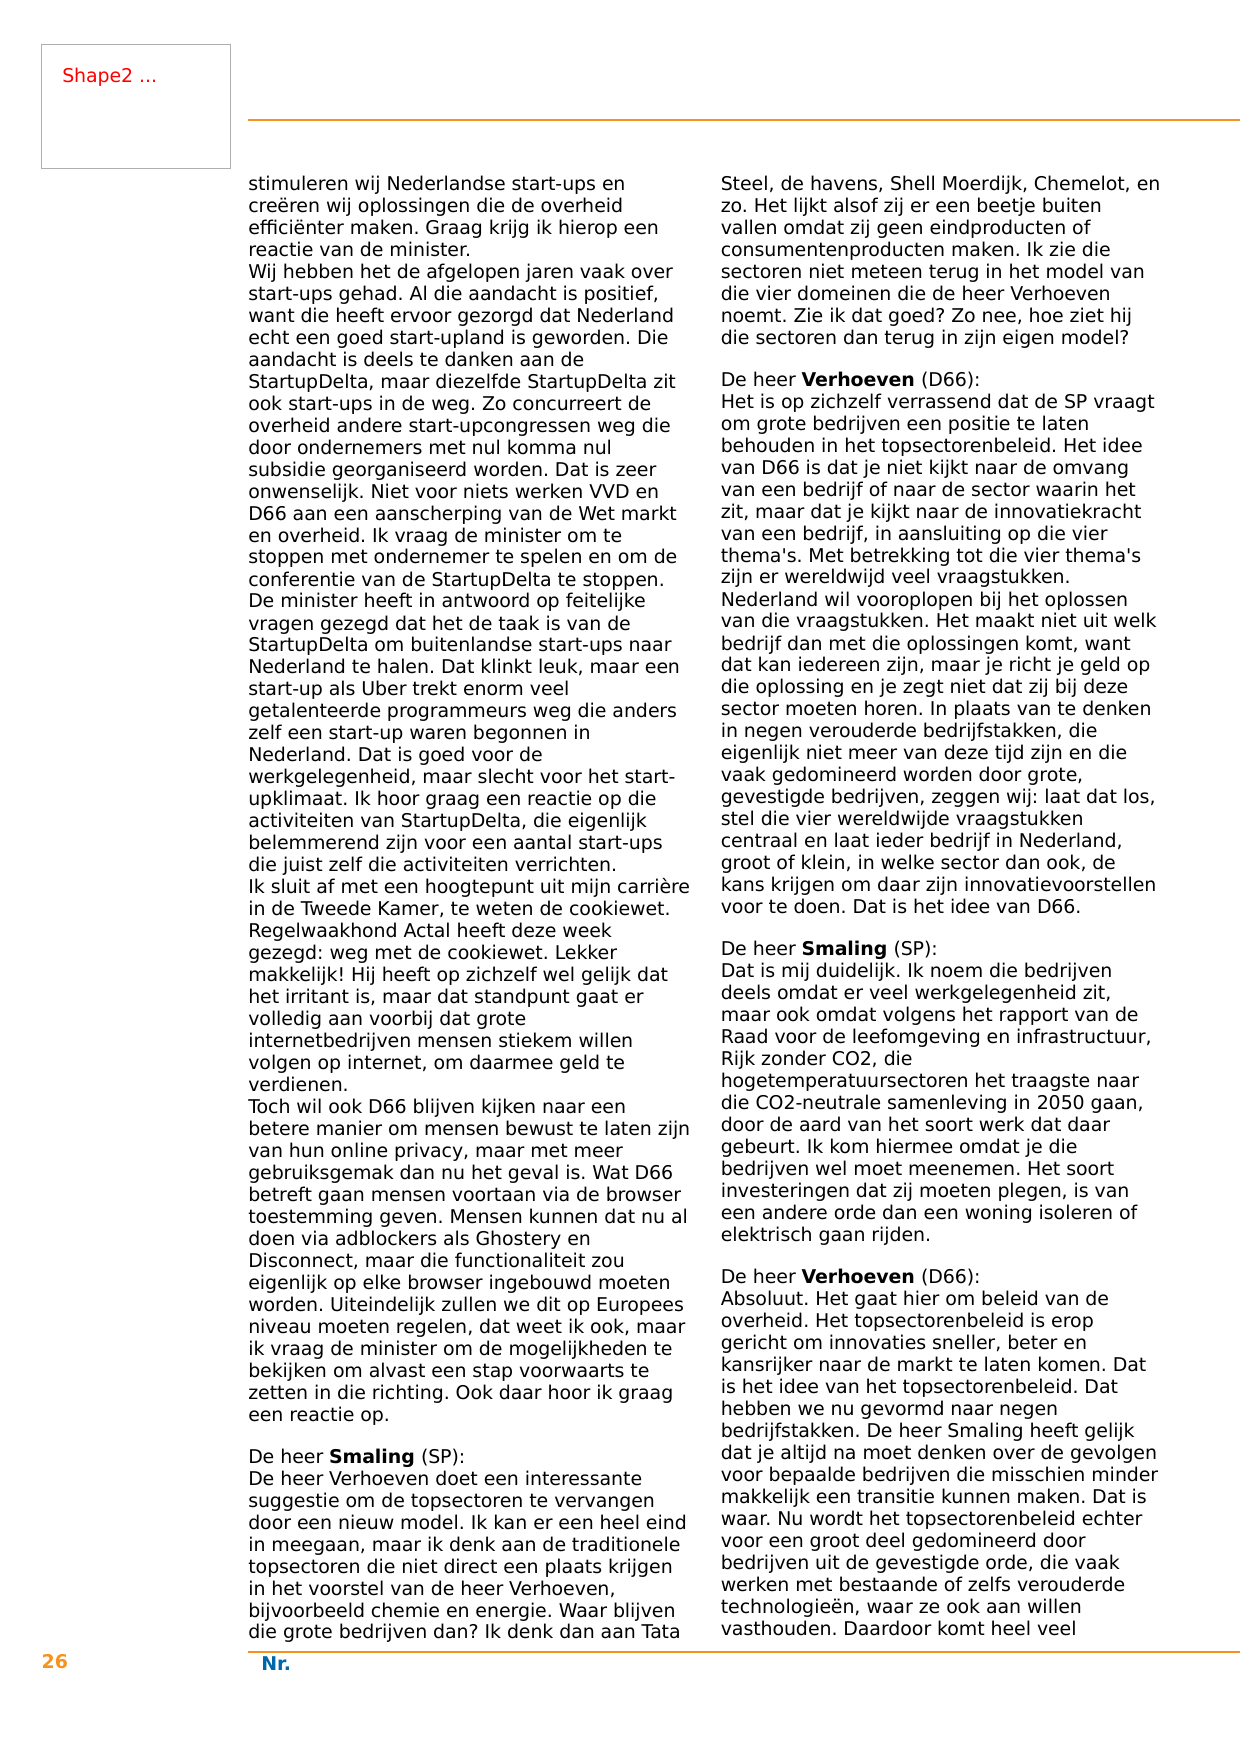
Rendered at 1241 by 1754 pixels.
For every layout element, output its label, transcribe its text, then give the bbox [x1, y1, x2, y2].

text Toch wil ook D66 blijven kijken naar een betere manier om mensen bewust te laten zijn van hun online privacy, maar met meer gebruiksgemak dan nu het geval is. Wat D66 betreft gaan mensen voortaan via de browser toestemming geven. Mensen kunnen dat nu al doen via adblockers als Ghostery en Disconnect, maar die functionaliteit zou eigenlijk op elke browser ingebouwd moeten worden. Uiteindelijk zullen we dit op Europees niveau moeten regelen, dat weet ik ook, maar ik vraag de minister om de mogelijkheden te bekijken om alvast een stap voorwaarts te zetten in die richting. Ook daar hoor ik graag een reactie op. [248, 1096, 691, 1426]
text Steel, de havens, Shell Moerdijk, Chemelot, en zo. Het lijkt alsof zij er een beetje buiten vallen omdat zij geen eindproducten of consumentenproducten maken. Ik zie die sectoren niet meteen terug in het model van die vier domeinen die de heer Verhoeven noemt. Zie ik dat goed? Zo nee, hoe ziet hij die sectoren dan terug in zijn eigen model? [721, 173, 1163, 349]
text stimuleren wij Nederlandse start-ups en creëren wij oplossingen die de overheid efficiënter maken. Graag krijg ik hierop een reactie van de minister. [248, 173, 691, 261]
text De heer Verhoeven (D66): [721, 1266, 1163, 1288]
text De heer Verhoeven doet een interessante suggestie om de topsectoren te vervangen door een nieuw model. Ik kan er een heel eind in meegaan, maar ik denk aan de traditionele topsectoren die niet direct een plaats krijgen in het voorstel van de heer Verhoeven, bijvoorbeeld chemie en energie. Waar blijven die grote bedrijven dan? Ik denk dan aan Tata [248, 1468, 691, 1643]
text Wij hebben het de afgelopen jaren vaak over start-ups gehad. Al die aandacht is positief, want die heeft ervoor gezorgd dat Nederland echt een goed start-upland is geworden. Die aandacht is deels te danken aan de StartupDelta, maar diezelfde StartupDelta zit ook start-ups in de weg. Zo concurreert de overheid andere start-upcongressen weg die door ondernemers met nul komma nul subsidie georganiseerd worden. Dat is zeer onwenselijk. Niet voor niets werken VVD en D66 aan een aanscherping van de Wet markt en overheid. Ik vraag de minister om te stoppen met ondernemer te spelen en om de conferentie van de StartupDelta te stoppen. [248, 261, 691, 590]
text De heer Smaling (SP): [721, 938, 1163, 960]
text Ik sluit af met een hoogtepunt uit mijn carrière in de Tweede Kamer, te weten de cookiewet. Regelwaakhond Actal heeft deze week gezegd: weg met de cookiewet. Lekker makkelijk! Hij heeft op zichzelf wel gelijk dat het irritant is, maar dat standpunt gaat er volledig aan voorbij dat grote internetbedrijven mensen stiekem willen volgen op internet, om daarmee geld te verdienen. [248, 876, 691, 1096]
text Absoluut. Het gaat hier om beleid van de overheid. Het topsectorenbeleid is erop gericht om innovaties sneller, beter en kansrijker naar de markt te laten komen. Dat is het idee van het topsectorenbeleid. Dat hebben we nu gevormd naar negen bedrijfstakken. De heer Smaling heeft gelijk dat je altijd na moet denken over de gevolgen voor bepaalde bedrijven die misschien minder makkelijk een transitie kunnen maken. Dat is waar. Nu wordt het topsectorenbeleid echter voor een groot deel gedomineerd door bedrijven uit de gevestigde orde, die vaak werken met bestaande of zelfs verouderde technologieën, waar ze ook aan willen vasthouden. Daardoor komt heel veel [721, 1288, 1163, 1639]
text Dat is mij duidelijk. Ik noem die bedrijven deels omdat er veel werkgelegenheid zit, maar ook omdat volgens het rapport van de Raad voor de leefomgeving en infrastructuur, Rijk zonder CO2, die hogetemperatuursectoren het traagste naar die CO2-neutrale samenleving in 2050 gaan, door de aard van het soort werk dat daar gebeurt. Ik kom hiermee omdat je die bedrijven wel moet meenemen. Het soort investeringen dat zij moeten plegen, is van een andere orde dan een woning isoleren of elektrisch gaan rijden. [721, 960, 1163, 1246]
text De heer Smaling (SP): [248, 1446, 691, 1468]
text De minister heeft in antwoord op feitelijke vragen gezegd dat het de taak is van de StartupDelta om buitenlandse start-ups naar Nederland te halen. Dat klinkt leuk, maar een start-up als Uber trekt enorm veel getalenteerde programmeurs weg die anders zelf een start-up waren begonnen in Nederland. Dat is goed voor de werkgelegenheid, maar slecht voor het start-upklimaat. Ik hoor graag een reactie op die activiteiten van StartupDelta, die eigenlijk belemmerend zijn voor een aantal start-ups die juist zelf die activiteiten verrichten. [248, 590, 691, 876]
text De heer Verhoeven (D66): [721, 369, 1163, 391]
text Het is op zichzelf verrassend dat de SP vraagt om grote bedrijven een positie te laten behouden in het topsectorenbeleid. Het idee van D66 is dat je niet kijkt naar de omvang van een bedrijf of naar de sector waarin het zit, maar dat je kijkt naar de innovatiekracht van een bedrijf, in aansluiting op die vier thema's. Met betrekking tot die vier thema's zijn er wereldwijd veel vraagstukken. Nederland wil vooroplopen bij het oplossen van die vraagstukken. Het maakt niet uit welk bedrijf dan met die oplossingen komt, want dat kan iedereen zijn, maar je richt je geld op die oplossing en je zegt niet dat zij bij deze sector moeten horen. In plaats van te denken in negen verouderde bedrijfstakken, die eigenlijk niet meer van deze tijd zijn en die vaak gedomineerd worden door grote, gevestigde bedrijven, zeggen wij: laat dat los, stel die vier wereldwijde vraagstukken centraal en laat ieder bedrijf in Nederland, groot of klein, in welke sector dan ook, de kans krijgen om daar zijn innovatievoorstellen voor te doen. Dat is het idee van D66. [721, 391, 1163, 918]
